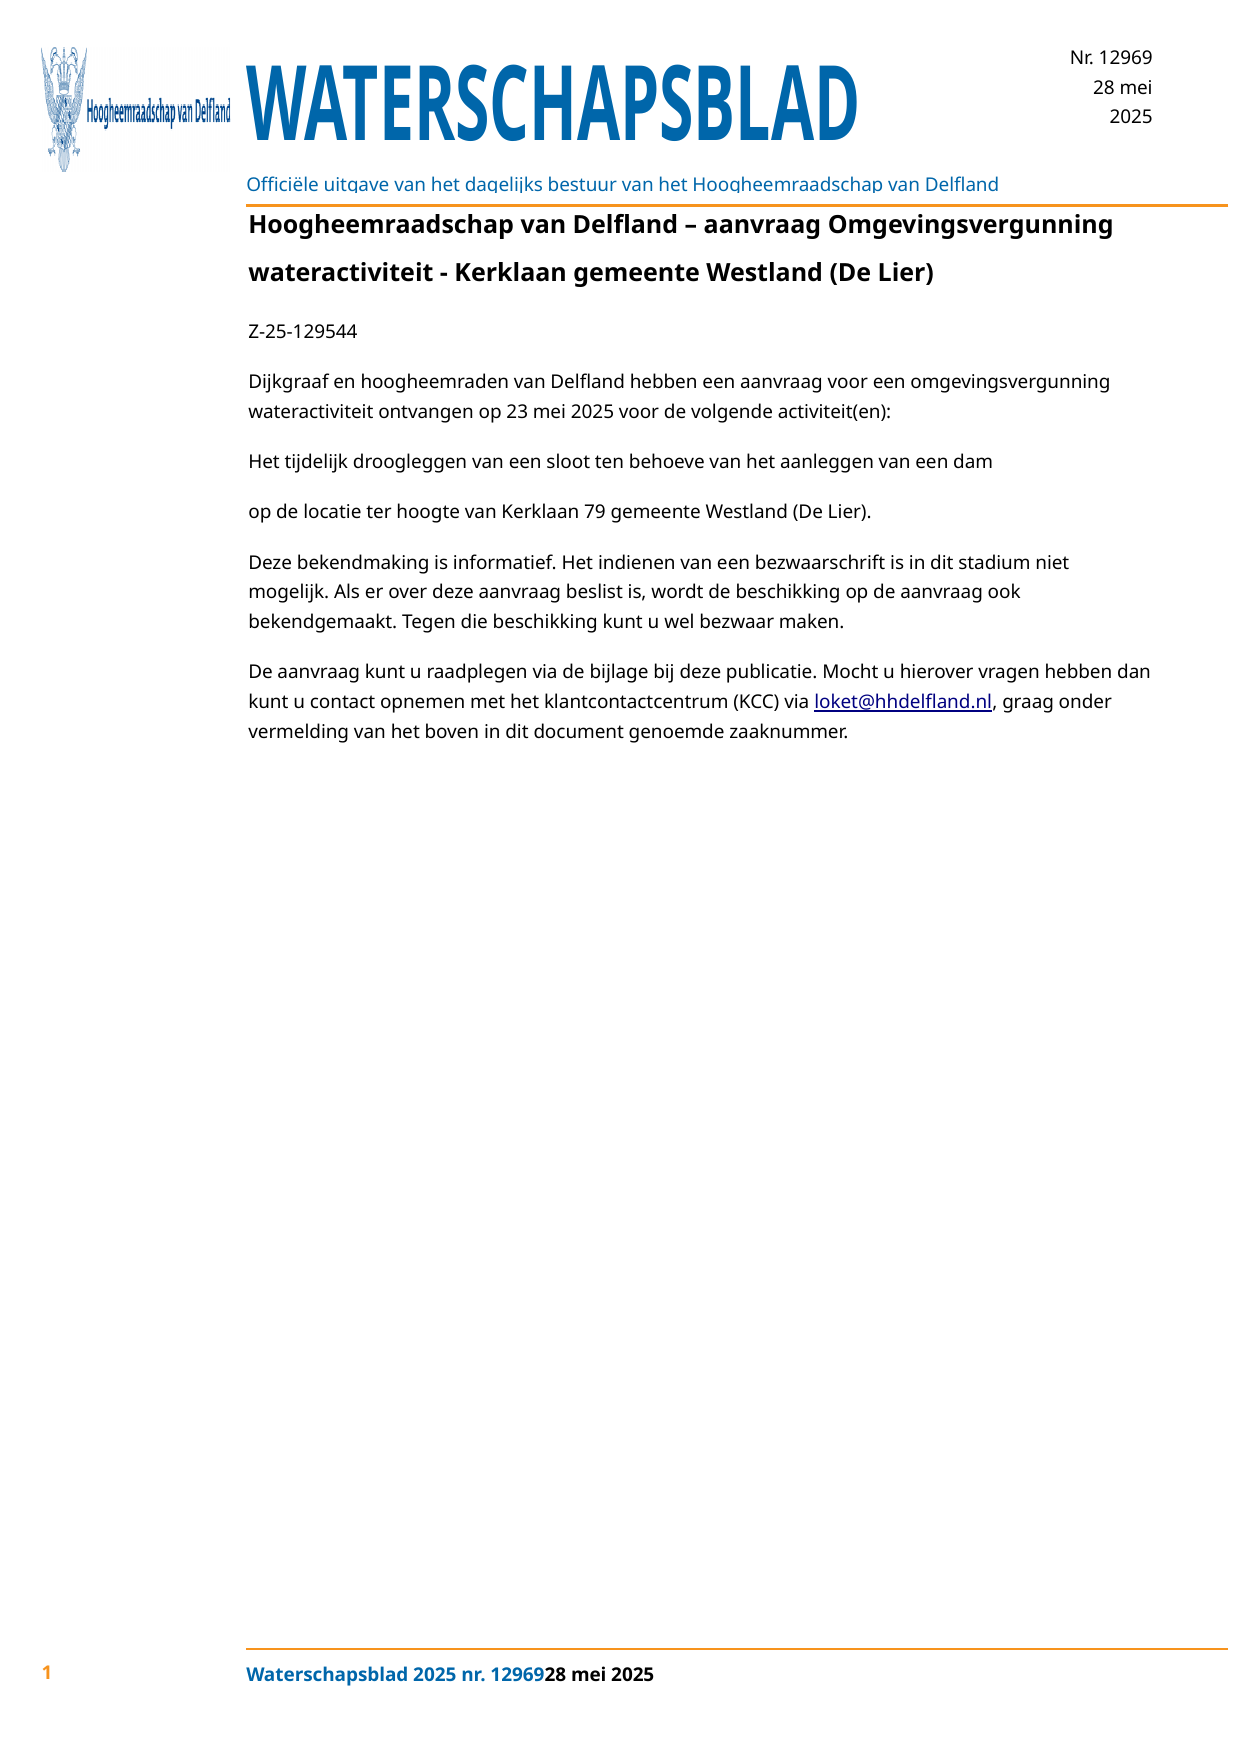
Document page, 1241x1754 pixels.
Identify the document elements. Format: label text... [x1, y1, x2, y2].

picture [41, 47, 231, 172]
text Dijkgraaf en hoogheemraden van Delfland hebben een aanvraag voor een omgevingsvergunning wateractiviteit ontvangen op 23 mei 2025 voor de volgende activiteit(en): [248, 368, 1152, 424]
text Hoogheemraadschap van Delfland – aanvraag Omgevingsvergunning wateractiviteit - Kerklaan gemeente Westland (De Lier) [248, 207, 1152, 288]
text op de locatie ter hoogte van Kerklaan 79 gemeente Westland (De Lier). [248, 499, 1152, 524]
text Het tijdelijk droogleggen van een sloot ten behoeve van het aanleggen van een dam [248, 448, 1152, 474]
text De aanvraag kunt u raadplegen via de bijlage bij deze publicatie. Mocht u hierover vragen hebben dan kunt u contact opnemen met het klantcontactcentrum (KCC) via loket@hhdelfland.nl, graag onder vermelding van het boven in dit document genoemde zaaknummer. [248, 659, 1152, 744]
text Z-25-129544 [248, 318, 1152, 344]
text Deze bekendmaking is informatief. Het indienen van een bezwaarschrift is in dit stadium niet mogelijk. Als er over deze aanvraag beslist is, wordt de beschikking op de aanvraag ook bekendgemaakt. Tegen die beschikking kunt u wel bezwaar maken. [248, 549, 1152, 634]
